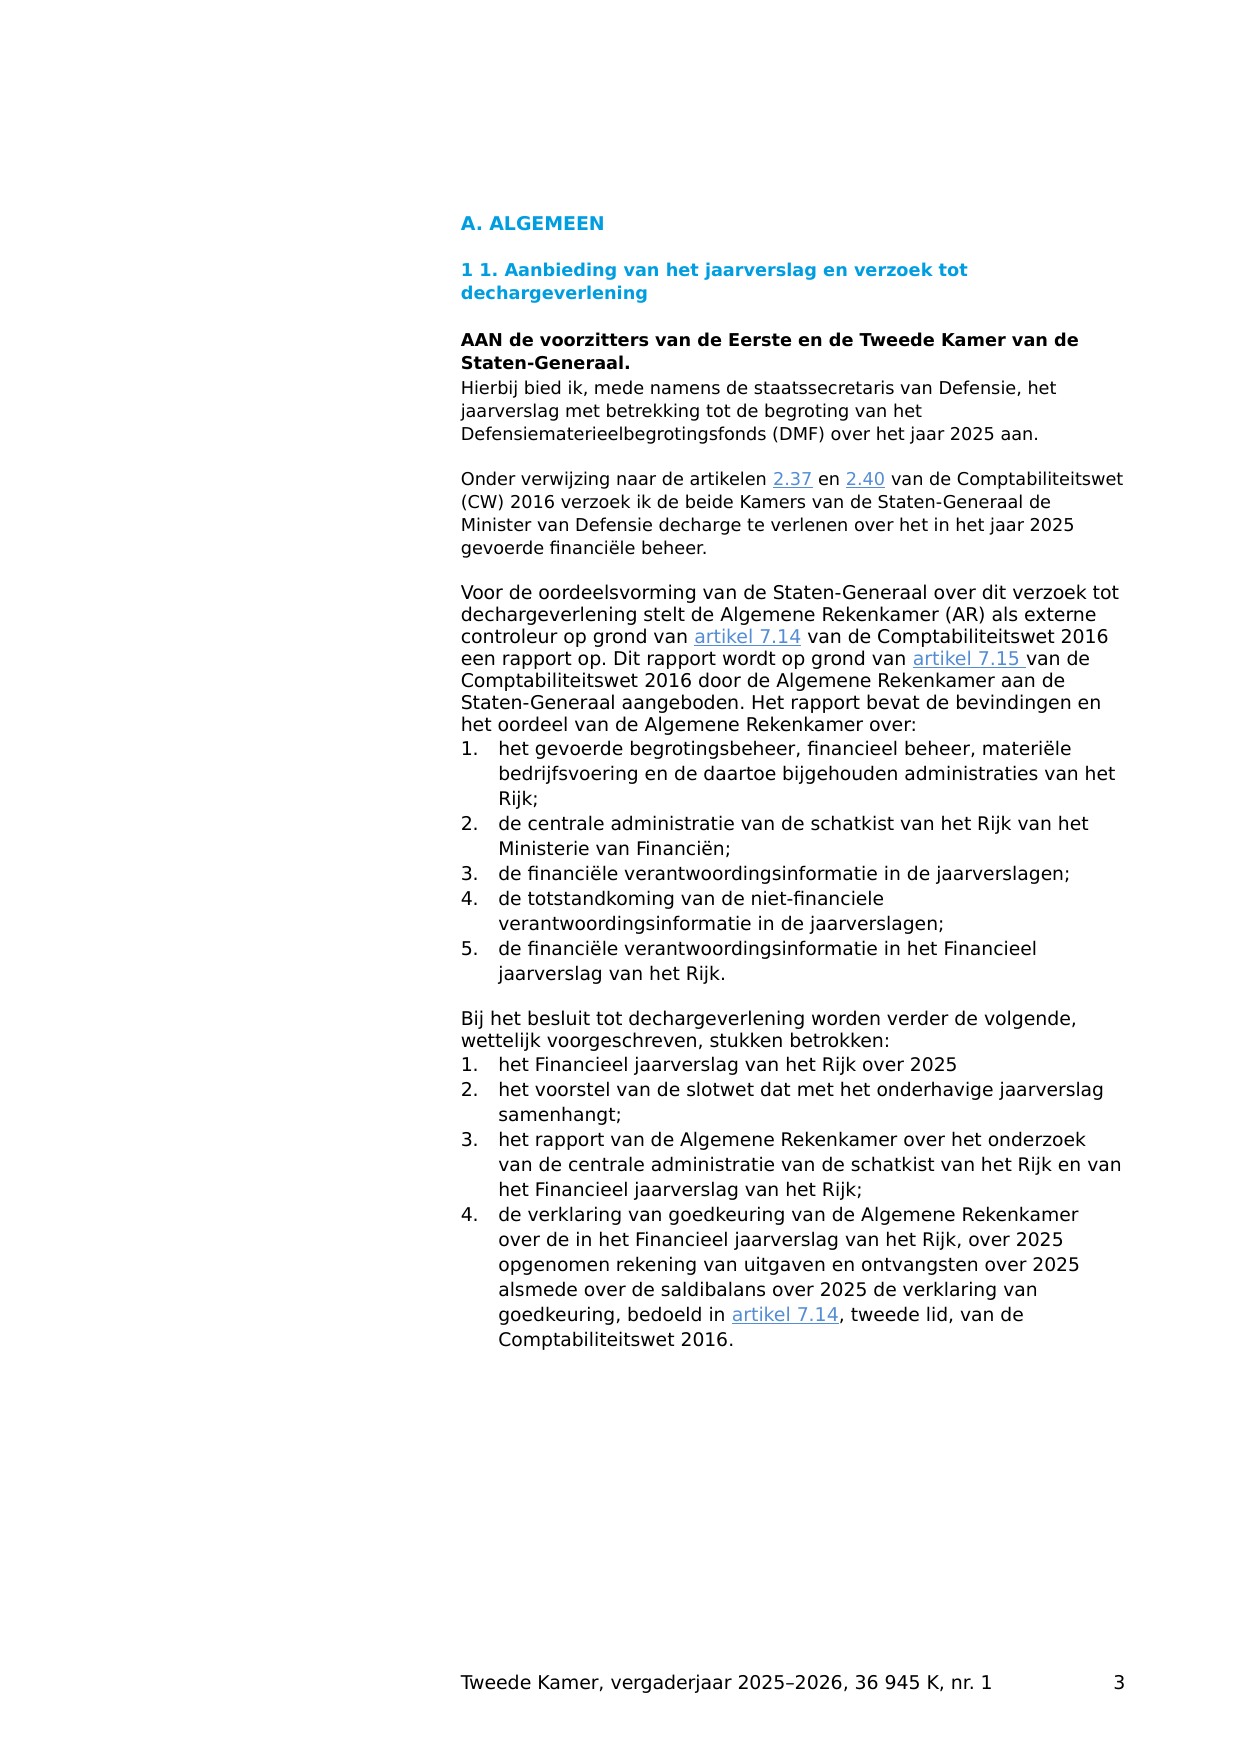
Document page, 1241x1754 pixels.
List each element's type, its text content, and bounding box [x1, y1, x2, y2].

text Bij het besluit tot dechargeverlening worden verder de volgende, wettelijk voorgeschreven, stukken betrokken: [461, 1008, 1125, 1052]
list de verklaring van goedkeuring van de Algemene Rekenkamer over de in het Financieel jaarverslag van het Rijk, over 2025 opgenomen rekening van uitgaven en ontvangsten over 2025 alsmede over de saldibalans over 2025 de verklaring van goedkeuring, bedoeld in artikel 7.14, tweede lid, van de Comptabiliteitswet 2016. [461, 1202, 1125, 1352]
text AAN de voorzitters van de Eerste en de Tweede Kamer van de Staten-Generaal. [461, 328, 1125, 374]
text Voor de oordeelsvorming van de Staten-Generaal over dit verzoek tot dechargeverlening stelt de Algemene Rekenkamer (AR) als externe controleur op grond van artikel 7.14 van de Comptabiliteitswet 2016 een rapport op. Dit rapport wordt op grond van artikel 7.15 van de Comptabiliteitswet 2016 door de Algemene Rekenkamer aan de Staten-Generaal aangeboden. Het rapport bevat de bevindingen en het oordeel van de Algemene Rekenkamer over: [461, 582, 1125, 736]
list het gevoerde begrotingsbeheer, financieel beheer, materiële bedrijfsvoering en de daartoe bijgehouden administraties van het Rijk; [461, 736, 1125, 811]
list het rapport van de Algemene Rekenkamer over het onderzoek van de centrale administratie van de schatkist van het Rijk en van het Financieel jaarverslag van het Rijk; [461, 1127, 1125, 1202]
list het Financieel jaarverslag van het Rijk over 2025 [461, 1052, 1125, 1077]
list het voorstel van de slotwet dat met het onderhavige jaarverslag samenhangt; [461, 1077, 1125, 1127]
title 1 1. Aanbieding van het jaarverslag en verzoek tot dechargeverlening [461, 258, 1125, 304]
list de centrale administratie van de schatkist van het Rijk van het Ministerie van Financiën; [461, 811, 1125, 861]
list de totstandkoming van de niet-financiele verantwoordingsinformatie in de jaarverslagen; [461, 886, 1125, 936]
list de financiële verantwoordingsinformatie in het Financieel jaarverslag van het Rijk. [461, 936, 1125, 986]
list de financiële verantwoordingsinformatie in de jaarverslagen; [461, 861, 1125, 886]
title A. Algemeen [461, 213, 1125, 235]
text Onder verwijzing naar de artikelen 2.37 en 2.40 van de Comptabiliteitswet (CW) 2016 verzoek ik de beide Kamers van de Staten-Generaal de Minister van Defensie decharge te verlenen over het in het jaar 2025 gevoerde financiële beheer. [461, 467, 1125, 559]
text Hierbij bied ik, mede namens de staatssecretaris van Defensie, het jaarverslag met betrekking tot de begroting van het Defensiematerieelbegrotingsfonds (DMF) over het jaar 2025 aan. [461, 376, 1125, 444]
